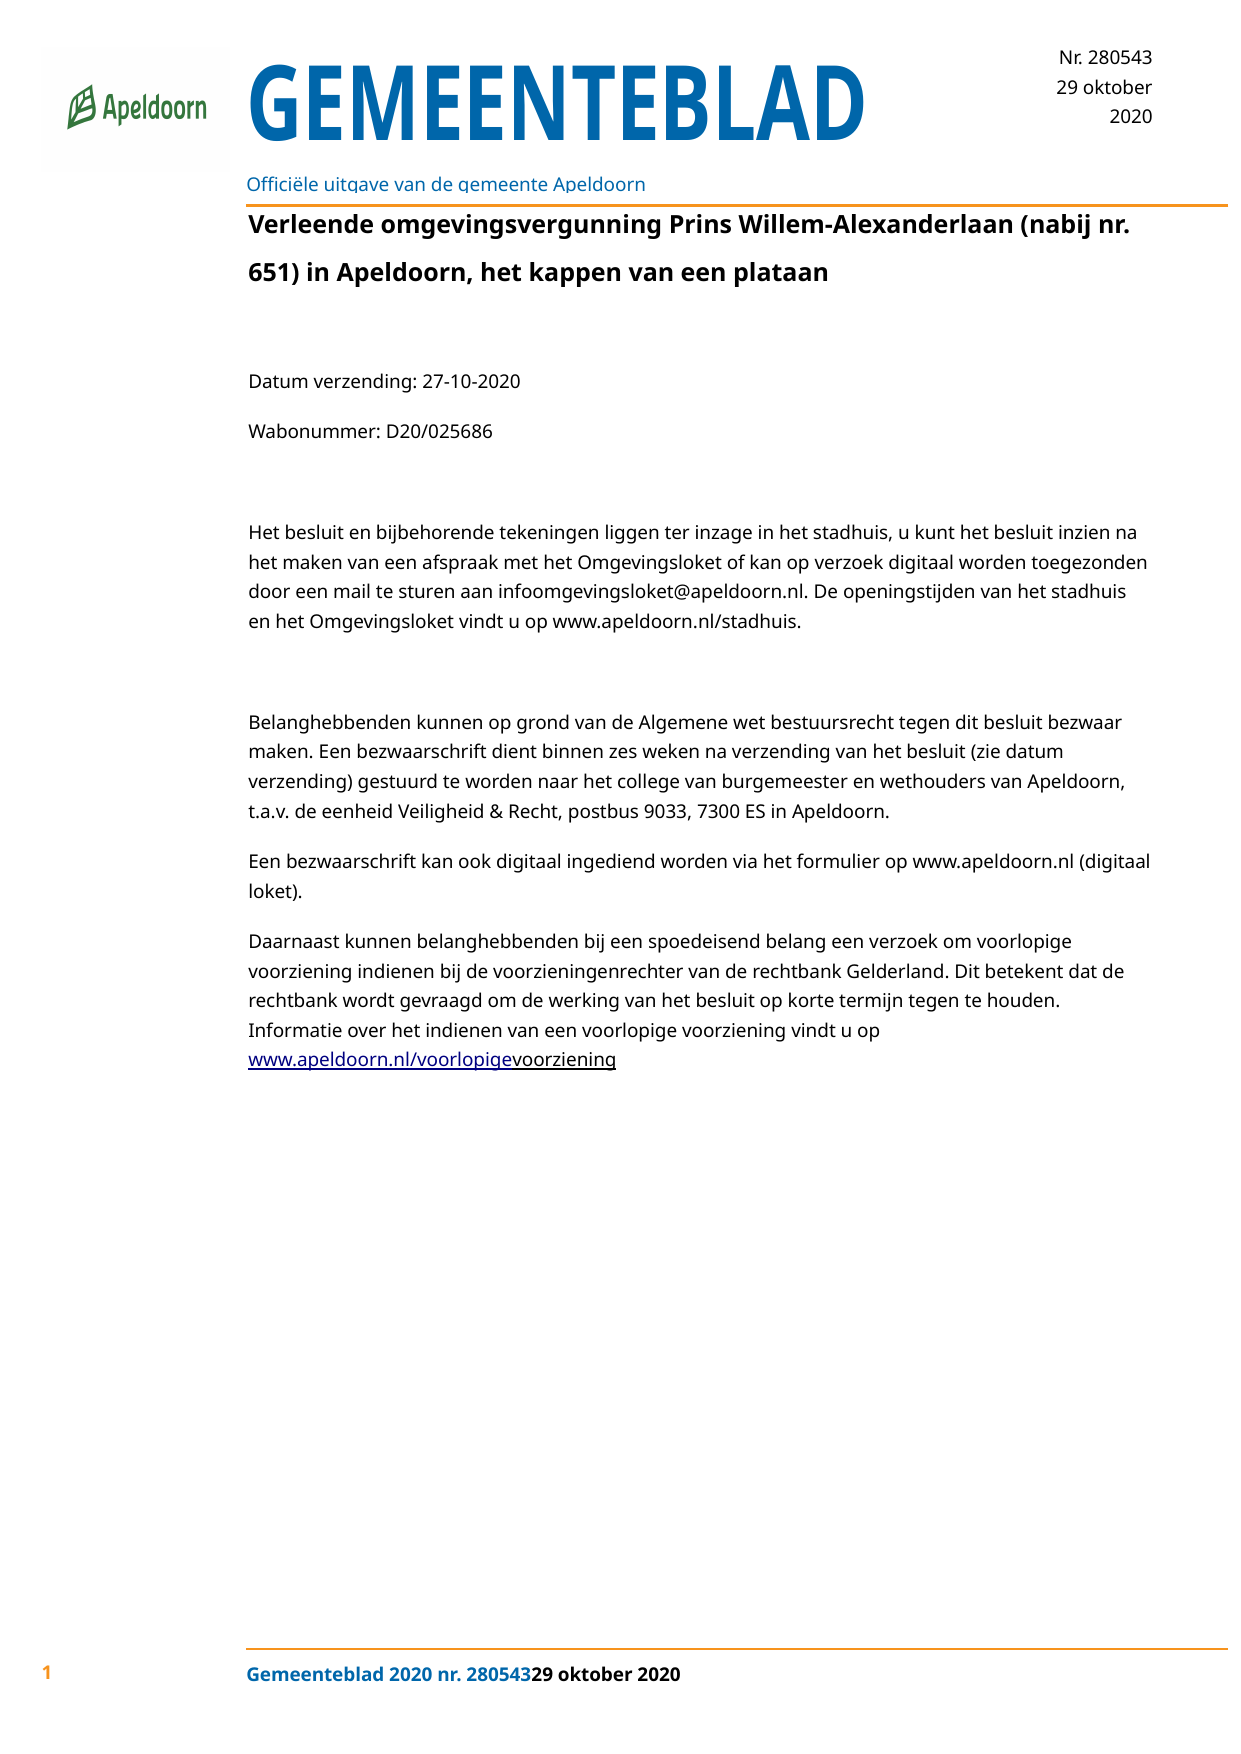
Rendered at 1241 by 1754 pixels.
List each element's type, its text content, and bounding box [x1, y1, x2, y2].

picture [41, 47, 231, 172]
text Belanghebbenden kunnen op grond van de Algemene wet bestuursrecht tegen dit besluit bezwaar maken. Een bezwaarschrift dient binnen zes weken na verzending van het besluit (zie datum verzending) gestuurd te worden naar het college van burgemeester en wethouders van Apeldoorn, t.a.v. de eenheid Veiligheid & Recht, postbus 9033, 7300 ES in Apeldoorn. [248, 709, 1152, 824]
text Verleende omgevingsvergunning Prins Willem-Alexanderlaan (nabij nr. 651) in Apeldoorn, het kappen van een plataan [248, 207, 1152, 288]
text Datum verzending: 27-10-2020 [248, 368, 1152, 394]
text Een bezwaarschrift kan ook digitaal ingediend worden via het formulier op www.apeldoorn.nl (digitaal loket). [248, 848, 1152, 904]
text Het besluit en bijbehorende tekeningen liggen ter inzage in het stadhuis, u kunt het besluit inzien na het maken van een afspraak met het Omgevingsloket of kan op verzoek digitaal worden toegezonden door een mail te sturen aan infoomgevingsloket@apeldoorn.nl. De openingstijden van het stadhuis en het Omgevingsloket vindt u op www.apeldoorn.nl/stadhuis. [248, 519, 1152, 634]
text Daarnaast kunnen belanghebbenden bij een spoedeisend belang een verzoek om voorlopige voorziening indienen bij de voorzieningenrechter van de rechtbank Gelderland. Dit betekent dat de rechtbank wordt gevraagd om de werking van het besluit op korte termijn tegen te houden. Informatie over het indienen van een voorlopige voorziening vindt u op www.apeldoorn.nl/voorlopigevoorziening [248, 928, 1152, 1072]
text Wabonummer: D20/025686 [248, 419, 1152, 444]
